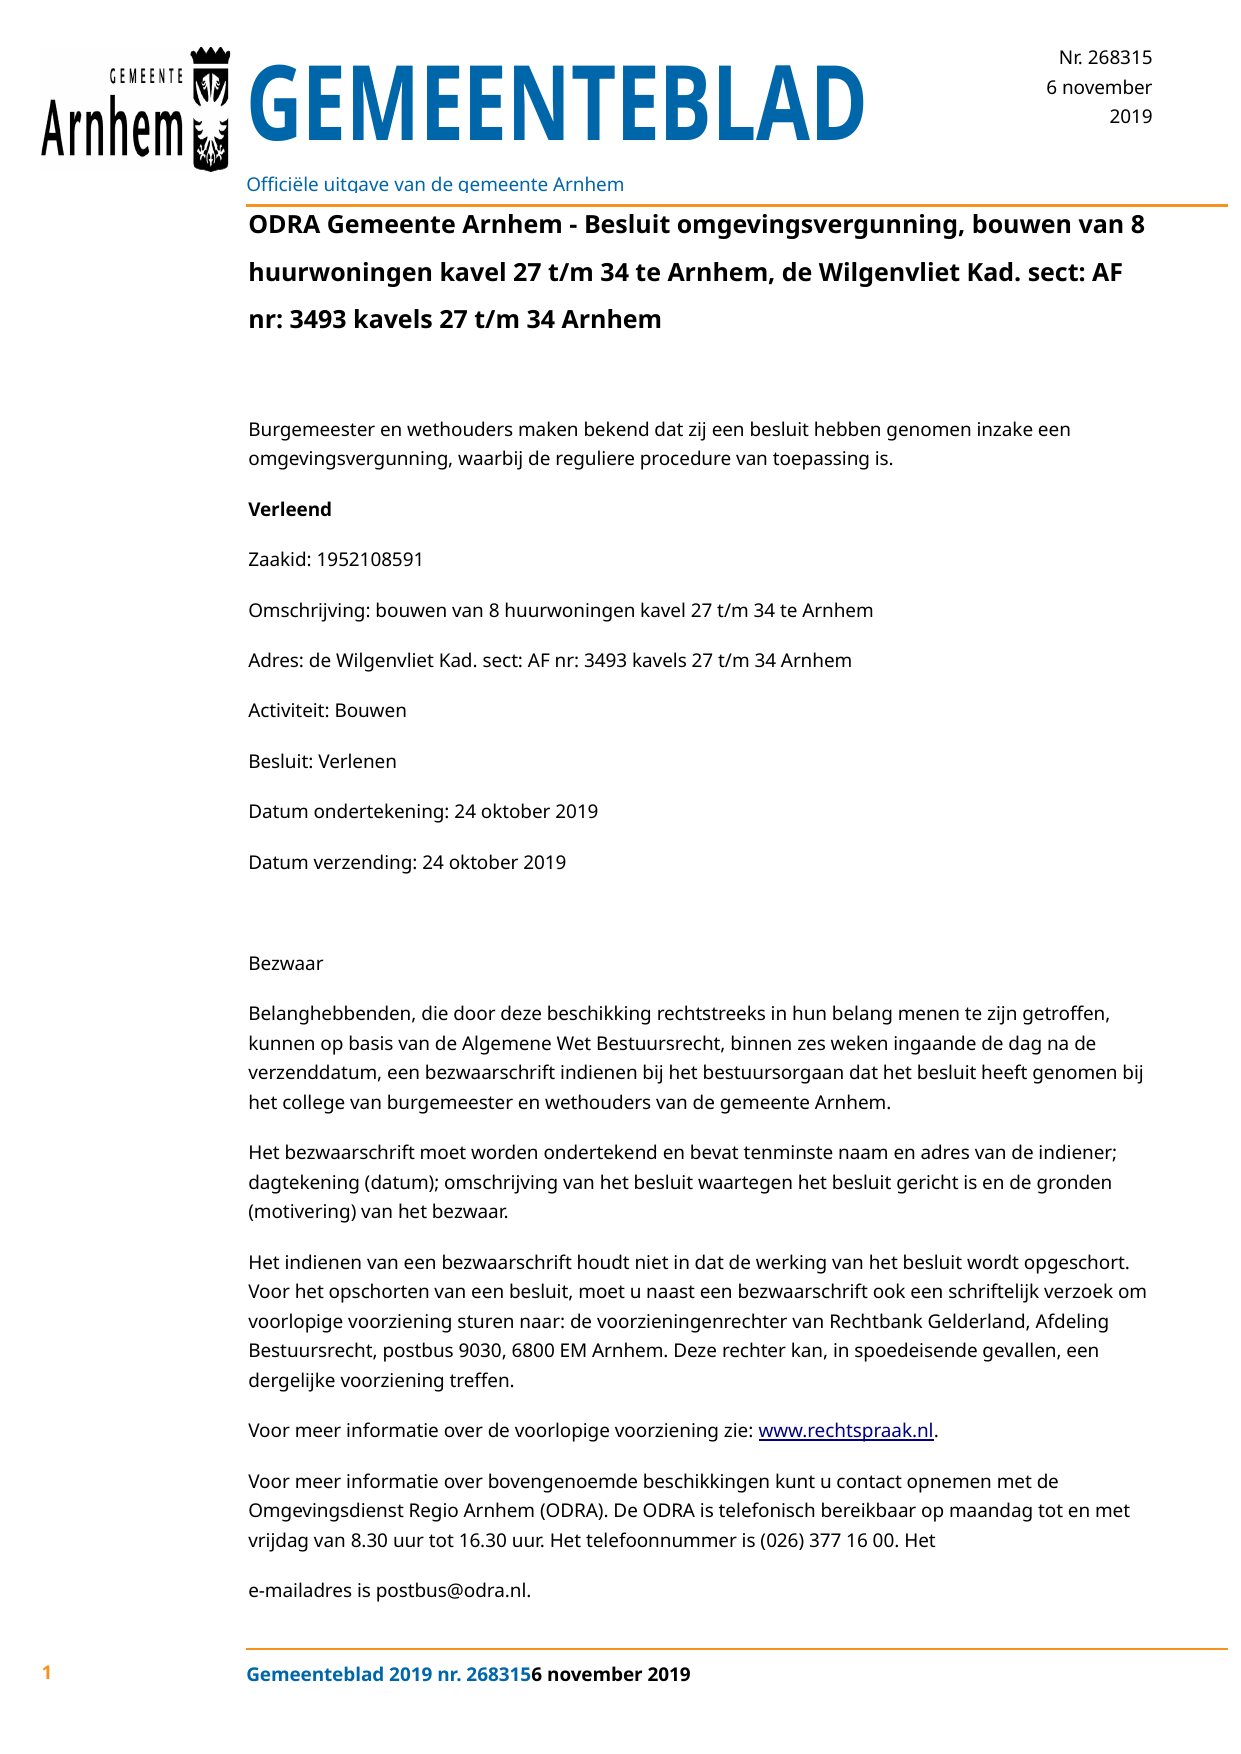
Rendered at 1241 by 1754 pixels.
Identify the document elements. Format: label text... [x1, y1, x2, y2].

picture [41, 47, 231, 172]
text Omschrijving: bouwen van 8 huurwoningen kavel 27 t/m 34 te Arnhem [248, 597, 1152, 622]
text Adres: de Wilgenvliet Kad. sect: AF nr: 3493 kavels 27 t/m 34 Arnhem [248, 647, 1152, 673]
text e-mailadres is postbus@odra.nl. [248, 1578, 1152, 1603]
text Het indienen van een bezwaarschrift houdt niet in dat de werking van het besluit wordt opgeschort. Voor het opschorten van een besluit, moet u naast een bezwaarschrift ook een schriftelijk verzoek om voorlopige voorziening sturen naar: de voorzieningenrechter van Rechtbank Gelderland, Afdeling Bestuursrecht, postbus 9030, 6800 EM Arnhem. Deze rechter kan, in spoedeisende gevallen, een dergelijke voorziening treffen. [248, 1249, 1152, 1393]
text Belanghebbenden, die door deze beschikking rechtstreeks in hun belang menen te zijn getroffen, kunnen op basis van de Algemene Wet Bestuursrecht, binnen zes weken ingaande de dag na de verzenddatum, een bezwaarschrift indienen bij het bestuursorgaan dat het besluit heeft genomen bij het college van burgemeester en wethouders van de gemeente Arnhem. [248, 1000, 1152, 1114]
text Voor meer informatie over de voorlopige voorziening zie: www.rechtspraak.nl. [248, 1418, 1152, 1443]
text Datum ondertekening: 24 oktober 2019 [248, 798, 1152, 824]
text Het bezwaarschrift moet worden ondertekend en bevat tenminste naam en adres van de indiener; dagtekening (datum); omschrijving van het besluit waartegen het besluit gericht is en de gronden (motivering) van het bezwaar. [248, 1139, 1152, 1224]
text Zaakid: 1952108591 [248, 546, 1152, 572]
text Verleend [248, 496, 1152, 522]
text Burgemeester en wethouders maken bekend dat zij een besluit hebben genomen inzake een omgevingsvergunning, waarbij de reguliere procedure van toepassing is. [248, 416, 1152, 471]
text Activiteit: Bouwen [248, 698, 1152, 723]
text Datum verzending: 24 oktober 2019 [248, 849, 1152, 874]
text Bezwaar [248, 950, 1152, 975]
text Voor meer informatie over bovengenoemde beschikkingen kunt u contact opnemen met de Omgevingsdienst Regio Arnhem (ODRA). De ODRA is telefonisch bereikbaar op maandag tot en met vrijdag van 8.30 uur tot 16.30 uur. Het telefoonnummer is (026) 377 16 00. Het [248, 1468, 1152, 1553]
text ODRA Gemeente Arnhem - Besluit omgevingsvergunning, bouwen van 8 huurwoningen kavel 27 t/m 34 te Arnhem, de Wilgenvliet Kad. sect: AF nr: 3493 kavels 27 t/m 34 Arnhem [248, 207, 1152, 336]
text Besluit: Verlenen [248, 748, 1152, 774]
